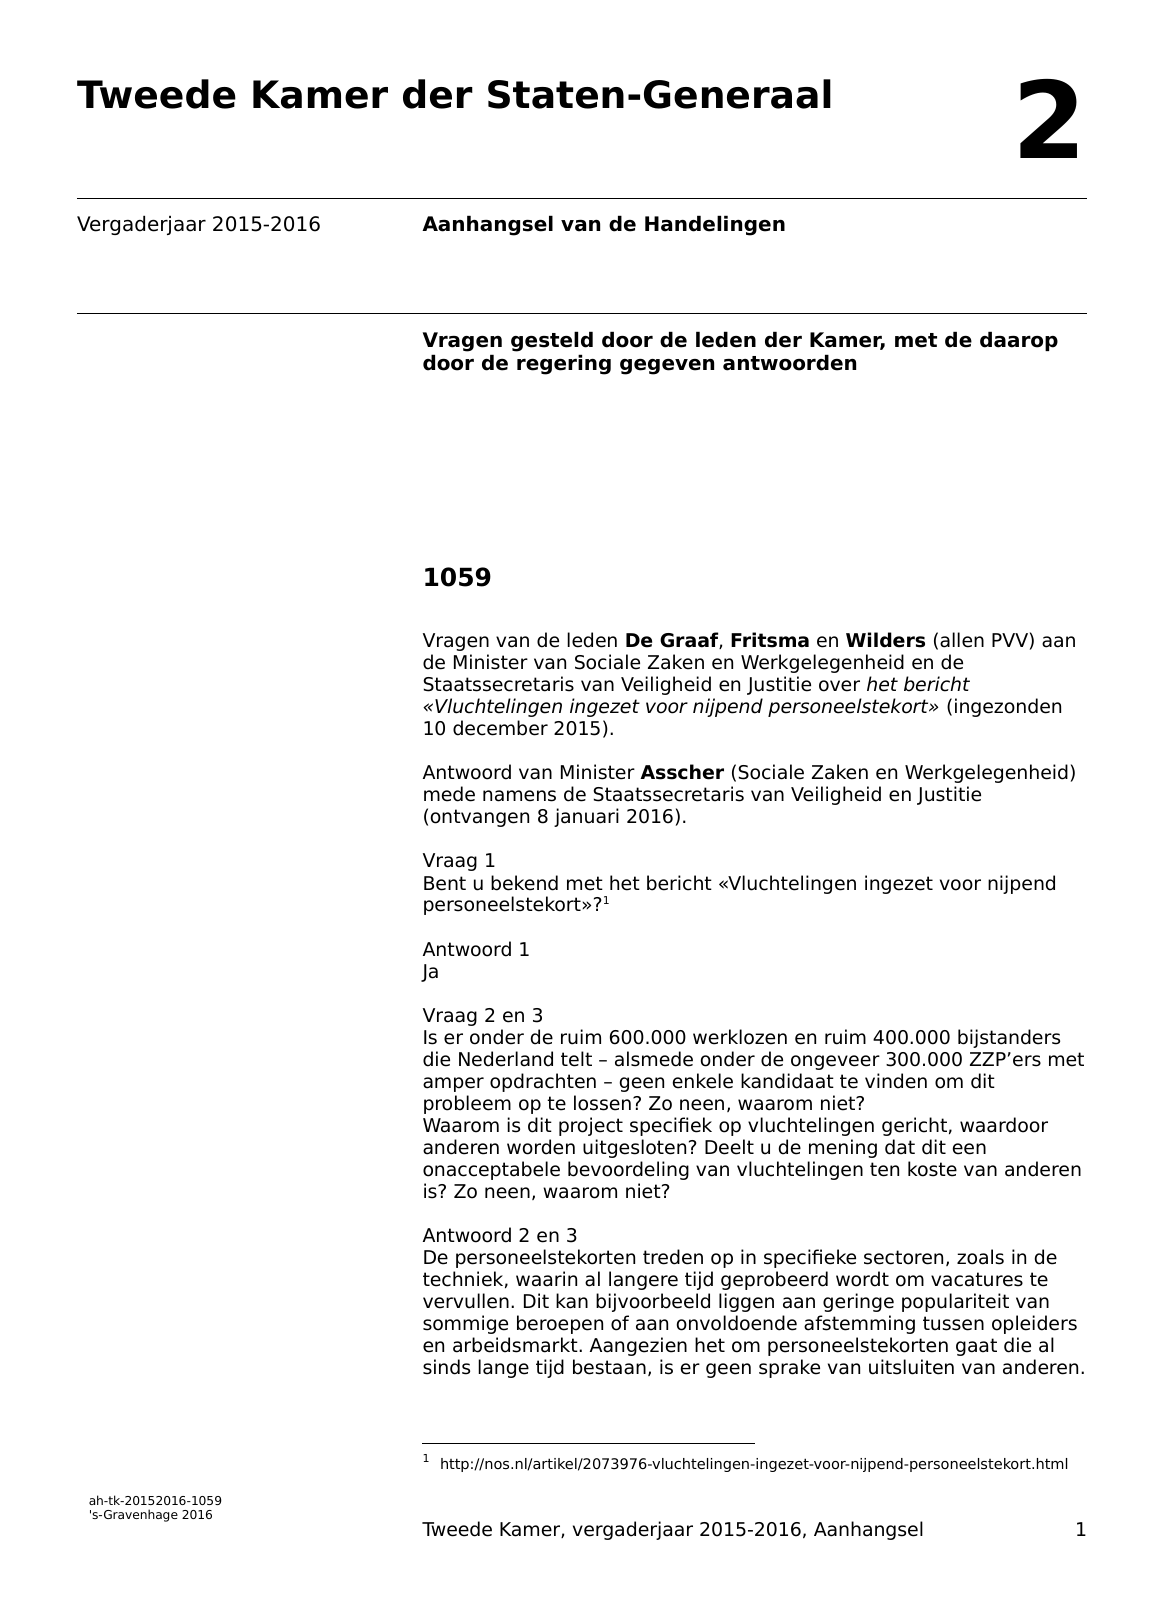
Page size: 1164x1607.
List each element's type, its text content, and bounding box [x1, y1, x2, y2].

text 1059 [422, 563, 1087, 592]
text ah-tk-20152016-1059 [88, 1494, 323, 1508]
text Bent u bekend met het bericht «Vluchtelingen ingezet voor nijpend personeelstekort»? [422, 872, 1087, 916]
text Vraag 1 [422, 850, 1087, 872]
text 's-Gravenhage 2016 [88, 1508, 323, 1522]
text Antwoord 1 [422, 938, 1087, 961]
text Antwoord 2 en 3 [422, 1225, 1087, 1247]
text Waarom is dit project specifiek op vluchtelingen gericht, waardoor anderen worden uitgesloten? Deelt u de mening dat dit een onacceptabele bevoordeling van vluchtelingen ten koste van anderen is? Zo neen, waarom niet? [422, 1114, 1087, 1202]
text De personeelstekorten treden op in specifieke sectoren, zoals in de techniek, waarin al langere tijd geprobeerd wordt om vacatures te vervullen. Dit kan bijvoorbeeld liggen aan geringe populariteit van sommige beroepen of aan onvoldoende afstemming tussen opleiders en arbeidsmarkt. Aangezien het om personeelstekorten gaat die al sinds lange tijd bestaan, is er geen sprake van uitsluiten van anderen. [422, 1247, 1087, 1378]
table_header Tweede Kamer der Staten-Generaal [77, 59, 886, 198]
text Vraag 2 en 3 [422, 1005, 1087, 1027]
table_cell Vergaderjaar 2015-2016 [77, 199, 422, 313]
text Vragen van de leden De Graaf, Fritsma en Wilders (allen PVV) aan de Minister van Sociale Zaken en Werkgelegenheid en de Staatssecretaris van Veiligheid en Justitie over het bericht «Vluchtelingen ingezet voor nijpend personeelstekort» (ingezonden 10 december 2015). [422, 630, 1087, 740]
table_cell [77, 314, 422, 375]
text Antwoord van Minister Asscher (Sociale Zaken en Werkgelegenheid) mede namens de Staatssecretaris van Veiligheid en Justitie (ontvangen 8 januari 2016). [422, 762, 1087, 828]
table_cell Vragen gesteld door de leden der Kamer, met de daarop door de regering gegeven antwoorden [422, 314, 1087, 375]
table_cell Aanhangsel van de Handelingen [422, 199, 1087, 313]
text Ja [422, 961, 1087, 982]
table_header 2 [886, 59, 1087, 198]
text http://nos.nl/artikel/2073976-vluchtelingen-ingezet-voor-nijpend-personeelstekort.html [422, 1452, 1087, 1474]
text Is er onder de ruim 600.000 werklozen en ruim 400.000 bijstanders die Nederland telt – alsmede onder de ongeveer 300.000 ZZP’ers met amper opdrachten – geen enkele kandidaat te vinden om dit probleem op te lossen? Zo neen, waarom niet? [422, 1027, 1087, 1114]
